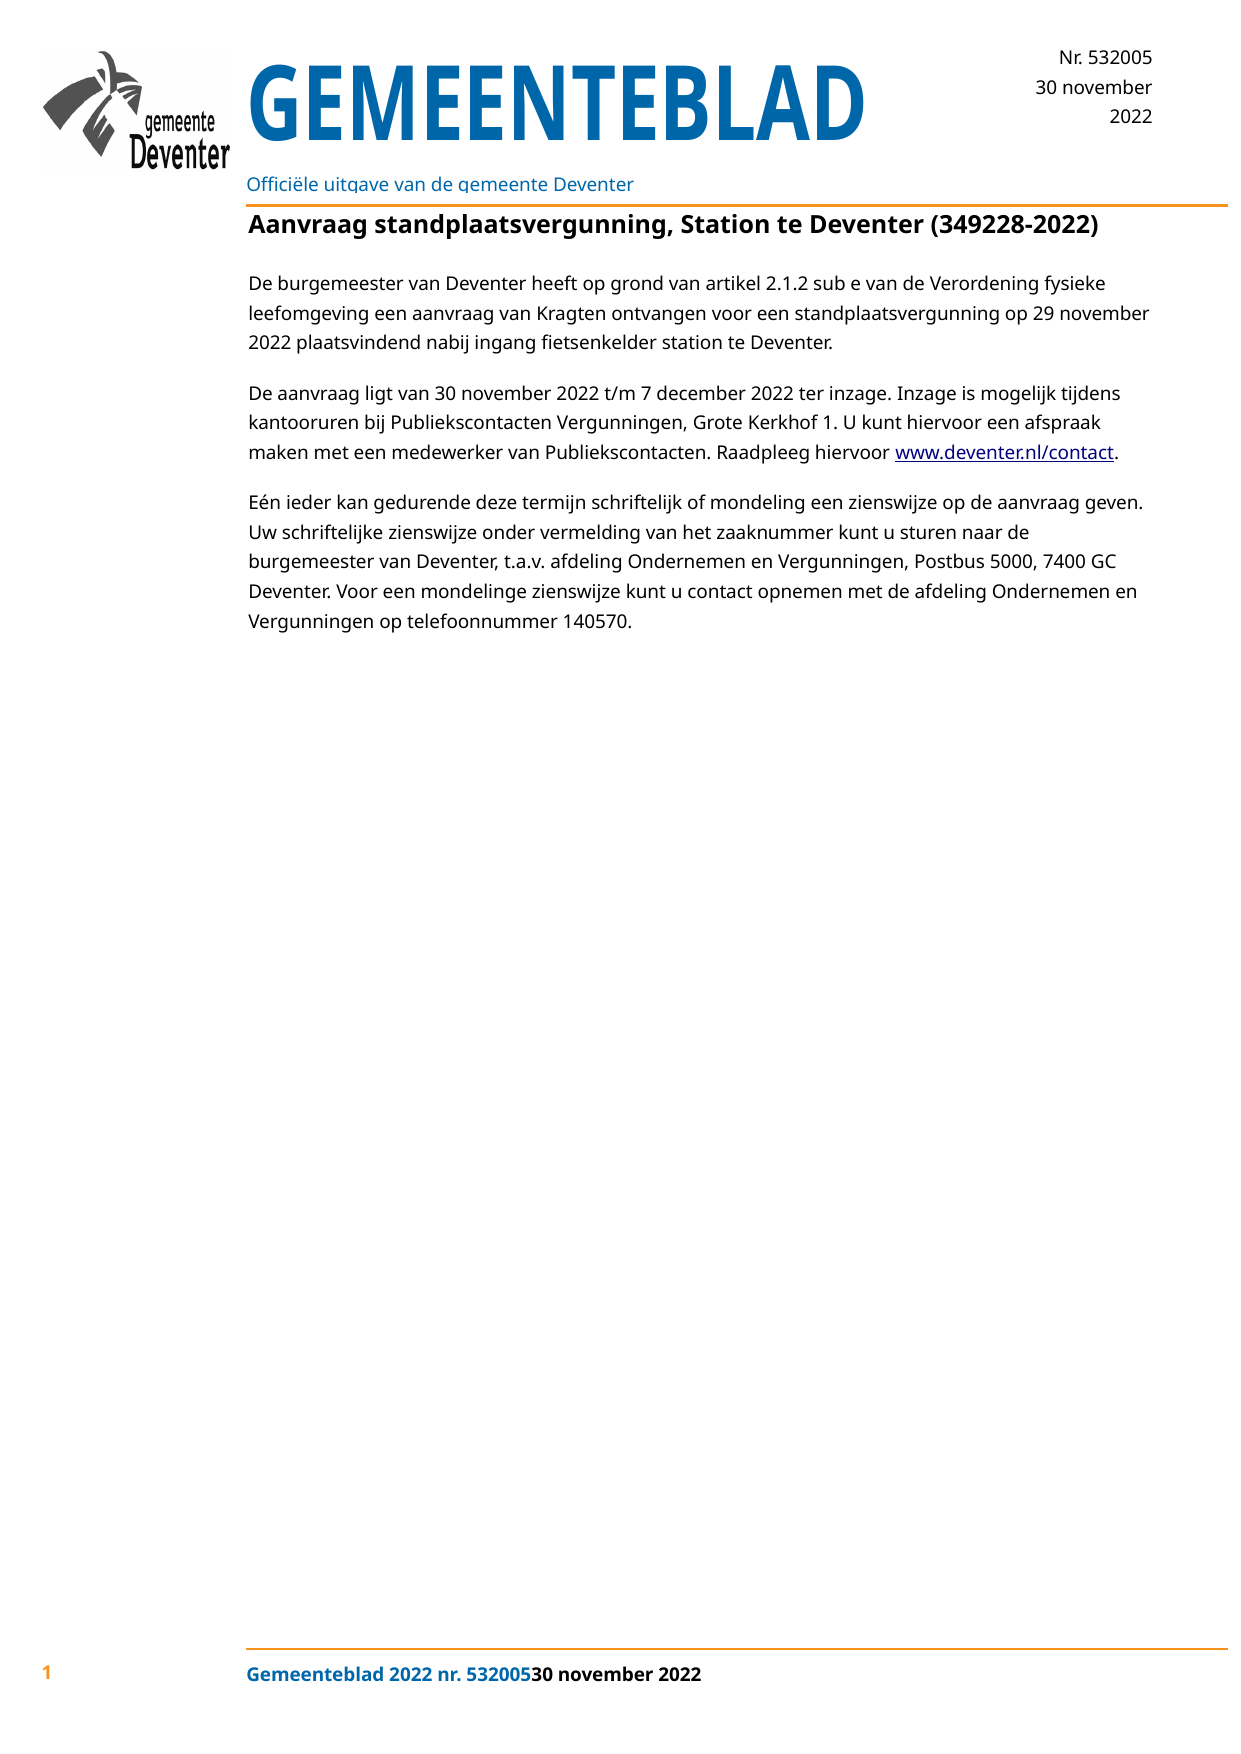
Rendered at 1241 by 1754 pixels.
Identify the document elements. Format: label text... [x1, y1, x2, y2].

text De aanvraag ligt van 30 november 2022 t/m 7 december 2022 ter inzage. Inzage is mogelijk tijdens kantooruren bij Publiekscontacten Vergunningen, Grote Kerkhof 1. U kunt hiervoor een afspraak maken met een medewerker van Publiekscontacten. Raadpleeg hiervoor www.deventer.nl/contact. [248, 380, 1152, 465]
picture [41, 47, 231, 172]
text Eén ieder kan gedurende deze termijn schriftelijk of mondeling een zienswijze op de aanvraag geven. Uw schriftelijke zienswijze onder vermelding van het zaaknummer kunt u sturen naar de burgemeester van Deventer, t.a.v. afdeling Ondernemen en Vergunningen, Postbus 5000, 7400 GC Deventer. Voor een mondelinge zienswijze kunt u contact opnemen met de afdeling Ondernemen en Vergunningen op telefoonnummer 140570. [248, 489, 1152, 633]
text De burgemeester van Deventer heeft op grond van artikel 2.1.2 sub e van de Verordening fysieke leefomgeving een aanvraag van Kragten ontvangen voor een standplaatsvergunning op 29 november 2022 plaatsvindend nabij ingang fietsenkelder station te Deventer. [248, 270, 1152, 355]
text Aanvraag standplaatsvergunning, Station te Deventer (349228-2022) [248, 207, 1152, 241]
